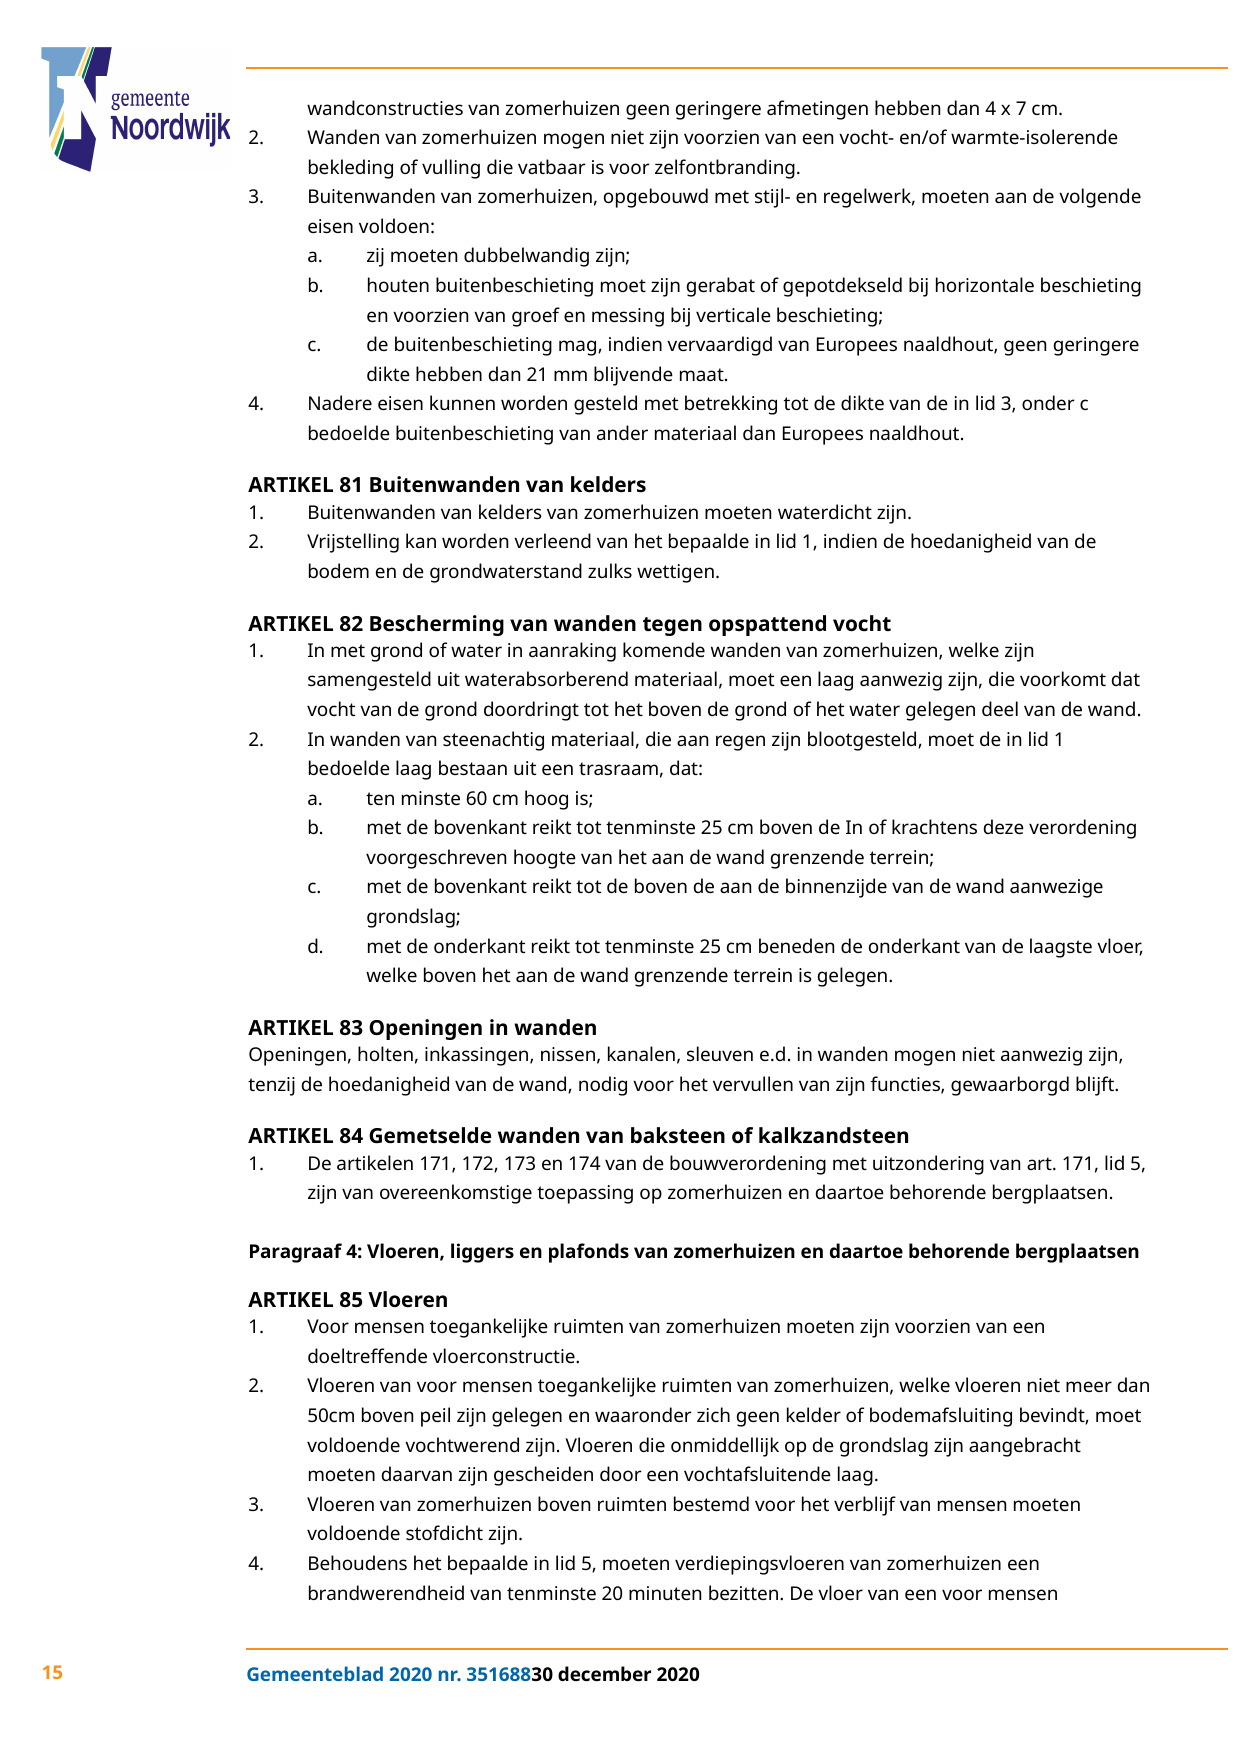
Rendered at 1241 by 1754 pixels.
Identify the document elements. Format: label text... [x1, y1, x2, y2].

list wandconstructies van zomerhuizen geen geringere afmetingen hebben dan 4 x 7 cm. [248, 95, 1152, 121]
list Buitenwanden van kelders van zomerhuizen moeten waterdicht zijn. [248, 499, 1152, 525]
text ARTIKEL 82 Bescherming van wanden tegen opspattend vocht [248, 609, 1152, 637]
text ARTIKEL 83 Openingen in wanden [248, 1013, 1152, 1041]
list Nadere eisen kunnen worden gesteld met betrekking tot de dikte van de in lid 3, onder c bedoelde buitenbeschieting van ander materiaal dan Europees naaldhout. [248, 391, 1152, 446]
list met de bovenkant reikt tot tenminste 25 cm boven de In of krachtens deze verordening voorgeschreven hoogte van het aan de wand grenzende terrein; [307, 814, 1152, 870]
list de buitenbeschieting mag, indien vervaardigd van Europees naaldhout, geen geringere dikte hebben dan 21 mm blijvende maat. [307, 331, 1152, 387]
list met de bovenkant reikt tot de boven de aan de binnenzijde van de wand aanwezige grondslag; [307, 874, 1152, 929]
list met de onderkant reikt tot tenminste 25 cm beneden de onderkant van de laagste vloer, welke boven het aan de wand grenzende terrein is gelegen. [307, 933, 1152, 988]
text ARTIKEL 81 Buitenwanden van kelders [248, 471, 1152, 499]
list Voor mensen toegankelijke ruimten van zomerhuizen moeten zijn voorzien van een doeltreffende vloerconstructie. [248, 1313, 1152, 1369]
list Wanden van zomerhuizen mogen niet zijn voorzien van een vocht- en/of warmte-isolerende bekleding of vulling die vatbaar is voor zelfontbranding. [248, 124, 1152, 180]
list Vloeren van zomerhuizen boven ruimten bestemd voor het verblijf van mensen moeten voldoende stofdicht zijn. [248, 1491, 1152, 1546]
text Paragraaf 4: Vloeren, liggers en plafonds van zomerhuizen en daartoe behorende bergplaatsen [248, 1238, 1152, 1264]
text ARTIKEL 84 Gemetselde wanden van baksteen of kalkzandsteen [248, 1121, 1152, 1150]
list Vrijstelling kan worden verleend van het bepaalde in lid 1, indien de hoedanigheid van de bodem en de grondwaterstand zulks wettigen. [248, 529, 1152, 584]
list In wanden van steenachtig materiaal, die aan regen zijn blootgesteld, moet de in lid 1 bedoelde laag bestaan uit een trasraam, dat: [248, 726, 1152, 781]
list ten minste 60 cm hoog is; [307, 785, 1152, 811]
list De artikelen 171, 172, 173 en 174 van de bouwverordening met uitzondering van art. 171, lid 5, zijn van overeenkomstige toepassing op zomerhuizen en daartoe behorende bergplaatsen. [248, 1150, 1152, 1205]
list zij moeten dubbelwandig zijn; [307, 243, 1152, 268]
list Buitenwanden van zomerhuizen, opgebouwd met stijl- en regelwerk, moeten aan de volgende eisen voldoen: [248, 183, 1152, 239]
list houten buitenbeschieting moet zijn gerabat of gepotdekseld bij horizontale beschieting en voorzien van groef en messing bij verticale beschieting; [307, 272, 1152, 328]
picture [41, 47, 231, 172]
text ARTIKEL 85 Vloeren [248, 1285, 1152, 1313]
list Vloeren van voor mensen toegankelijke ruimten van zomerhuizen, welke vloeren niet meer dan 50cm boven peil zijn gelegen en waaronder zich geen kelder of bodemafsluiting bevindt, moet voldoende vochtwerend zijn. Vloeren die onmiddellijk op de grondslag zijn aangebracht moeten daarvan zijn gescheiden door een vochtafsluitende laag. [248, 1373, 1152, 1487]
list In met grond of water in aanraking komende wanden van zomerhuizen, welke zijn samengesteld uit waterabsorberend materiaal, moet een laag aanwezig zijn, die voorkomt dat vocht van de grond doordringt tot het boven de grond of het water gelegen deel van de wand. [248, 637, 1152, 722]
list Behoudens het bepaalde in lid 5, moeten verdiepingsvloeren van zomerhuizen een brandwerendheid van tenminste 20 minuten bezitten. De vloer van een voor mensen [248, 1550, 1152, 1606]
text Openingen, holten, inkassingen, nissen, kanalen, sleuven e.d. in wanden mogen niet aanwezig zijn, tenzij de hoedanigheid van de wand, nodig voor het vervullen van zijn functies, gewaarborgd blijft. [248, 1041, 1152, 1097]
